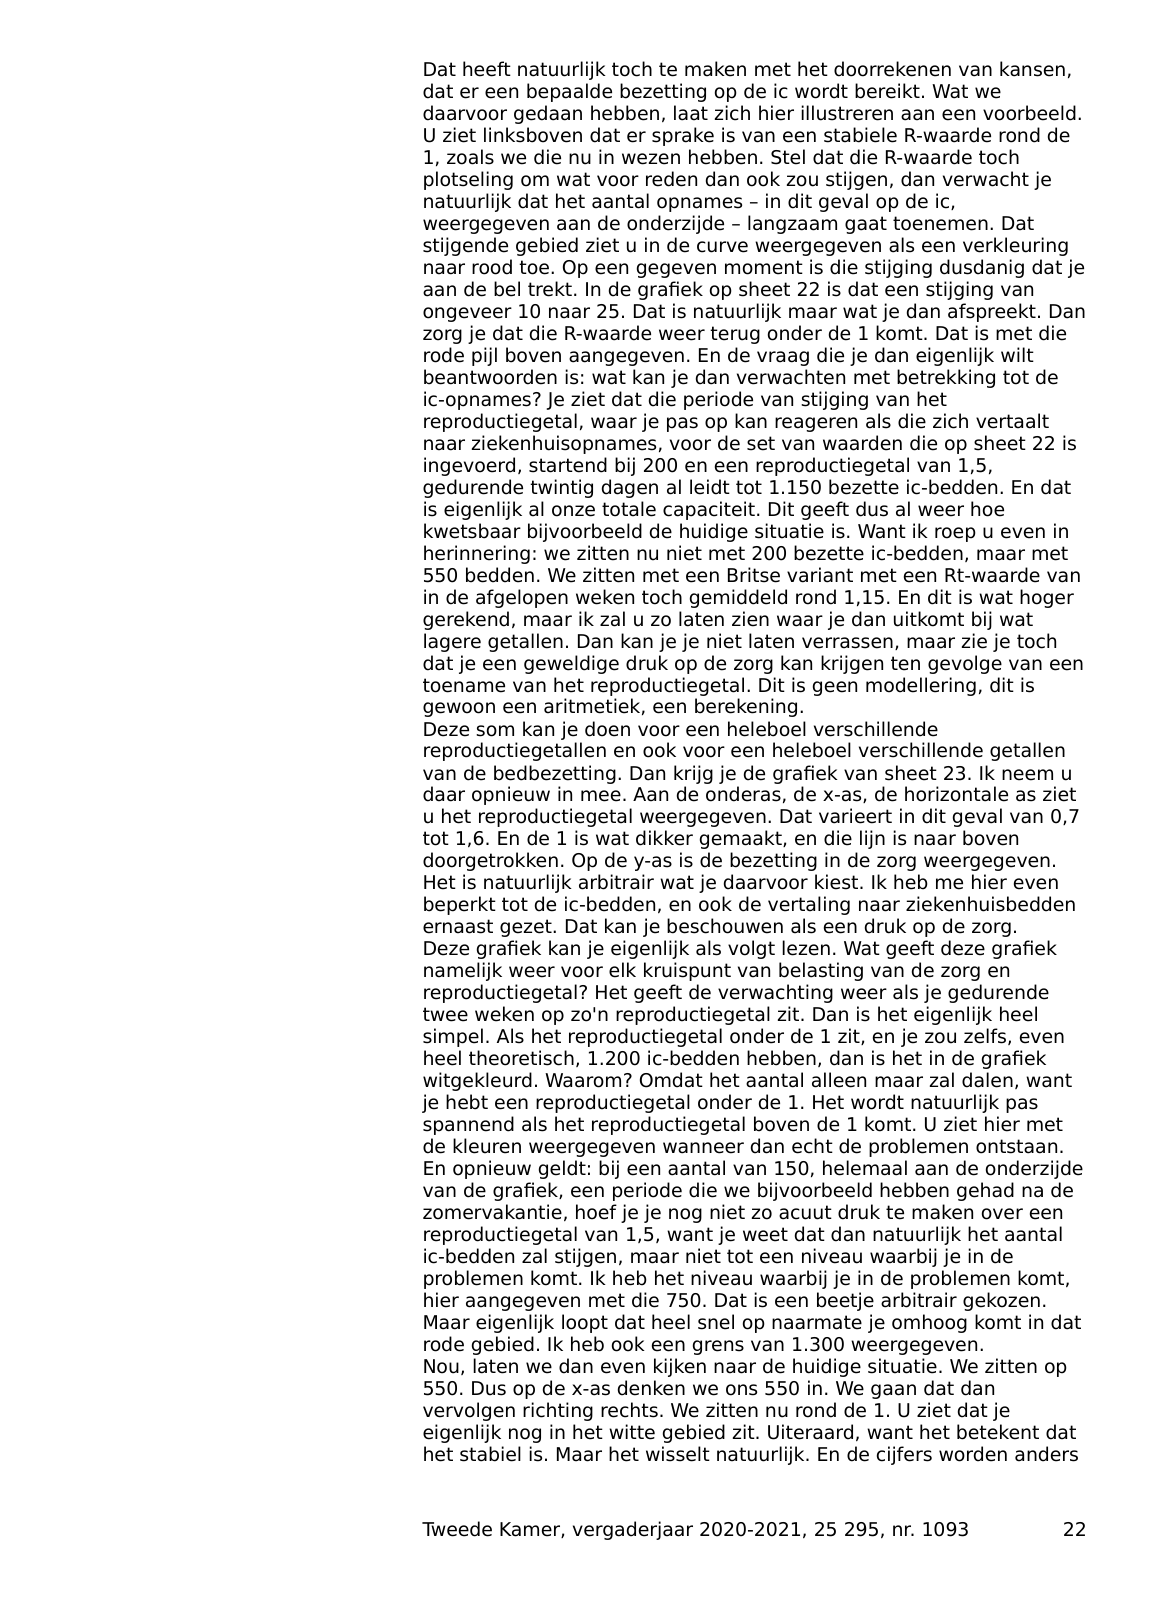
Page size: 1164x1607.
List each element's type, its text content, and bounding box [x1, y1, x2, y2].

text Deze grafiek kan je eigenlijk als volgt lezen. Wat geeft deze grafiek namelijk weer voor elk kruispunt van belasting van de zorg en reproductiegetal? Het geeft de verwachting weer als je gedurende twee weken op zo'n reproductiegetal zit. Dan is het eigenlijk heel simpel. Als het reproductiegetal onder de 1 zit, en je zou zelfs, even heel theoretisch, 1.200 ic-bedden hebben, dan is het in de grafiek witgekleurd. Waarom? Omdat het aantal alleen maar zal dalen, want je hebt een reproductiegetal onder de 1. Het wordt natuurlijk pas spannend als het reproductiegetal boven de 1 komt. U ziet hier met de kleuren weergegeven wanneer dan echt de problemen ontstaan. En opnieuw geldt: bij een aantal van 150, helemaal aan de onderzijde van de grafiek, een periode die we bijvoorbeeld hebben gehad na de zomervakantie, hoef je je nog niet zo acuut druk te maken over een reproductiegetal van 1,5, want je weet dat dan natuurlijk het aantal ic-bedden zal stijgen, maar niet tot een niveau waarbij je in de problemen komt. Ik heb het niveau waarbij je in de problemen komt, hier aangegeven met die 750. Dat is een beetje arbitrair gekozen. Maar eigenlijk loopt dat heel snel op naarmate je omhoog komt in dat rode gebied. Ik heb ook een grens van 1.300 weergegeven. [422, 938, 1087, 1356]
text Nou, laten we dan even kijken naar de huidige situatie. We zitten op 550. Dus op de x-as denken we ons 550 in. We gaan dat dan vervolgen richting rechts. We zitten nu rond de 1. U ziet dat je eigenlijk nog in het witte gebied zit. Uiteraard, want het betekent dat het stabiel is. Maar het wisselt natuurlijk. En de cijfers worden anders [422, 1356, 1087, 1466]
text Deze som kan je doen voor een heleboel verschillende reproductiegetallen en ook voor een heleboel verschillende getallen van de bedbezetting. Dan krijg je de grafiek van sheet 23. Ik neem u daar opnieuw in mee. Aan de onderas, de x-as, de horizontale as ziet u het reproductiegetal weergegeven. Dat varieert in dit geval van 0,7 tot 1,6. En de 1 is wat dikker gemaakt, en die lijn is naar boven doorgetrokken. Op de y-as is de bezetting in de zorg weergegeven. Het is natuurlijk arbitrair wat je daarvoor kiest. Ik heb me hier even beperkt tot de ic-bedden, en ook de vertaling naar ziekenhuisbedden ernaast gezet. Dat kan je beschouwen als een druk op de zorg. [422, 718, 1087, 938]
text Dat heeft natuurlijk toch te maken met het doorrekenen van kansen, dat er een bepaalde bezetting op de ic wordt bereikt. Wat we daarvoor gedaan hebben, laat zich hier illustreren aan een voorbeeld. U ziet linksboven dat er sprake is van een stabiele R-waarde rond de 1, zoals we die nu in wezen hebben. Stel dat die R-waarde toch plotseling om wat voor reden dan ook zou stijgen, dan verwacht je natuurlijk dat het aantal opnames – in dit geval op de ic, weergegeven aan de onderzijde – langzaam gaat toenemen. Dat stijgende gebied ziet u in de curve weergegeven als een verkleuring naar rood toe. Op een gegeven moment is die stijging dusdanig dat je aan de bel trekt. In de grafiek op sheet 22 is dat een stijging van ongeveer 10 naar 25. Dat is natuurlijk maar wat je dan afspreekt. Dan zorg je dat die R-waarde weer terug onder de 1 komt. Dat is met die rode pijl boven aangegeven. En de vraag die je dan eigenlijk wilt beantwoorden is: wat kan je dan verwachten met betrekking tot de ic-opnames? Je ziet dat die periode van stijging van het reproductiegetal, waar je pas op kan reageren als die zich vertaalt naar ziekenhuisopnames, voor de set van waarden die op sheet 22 is ingevoerd, startend bij 200 en een reproductiegetal van 1,5, gedurende twintig dagen al leidt tot 1.150 bezette ic-bedden. En dat is eigenlijk al onze totale capaciteit. Dit geeft dus al weer hoe kwetsbaar bijvoorbeeld de huidige situatie is. Want ik roep u even in herinnering: we zitten nu niet met 200 bezette ic-bedden, maar met 550 bedden. We zitten met een Britse variant met een Rt-waarde van in de afgelopen weken toch gemiddeld rond 1,15. En dit is wat hoger gerekend, maar ik zal u zo laten zien waar je dan uitkomt bij wat lagere getallen. Dan kan je je niet laten verrassen, maar zie je toch dat je een geweldige druk op de zorg kan krijgen ten gevolge van een toename van het reproductiegetal. Dit is geen modellering, dit is gewoon een aritmetiek, een berekening. [422, 59, 1087, 718]
